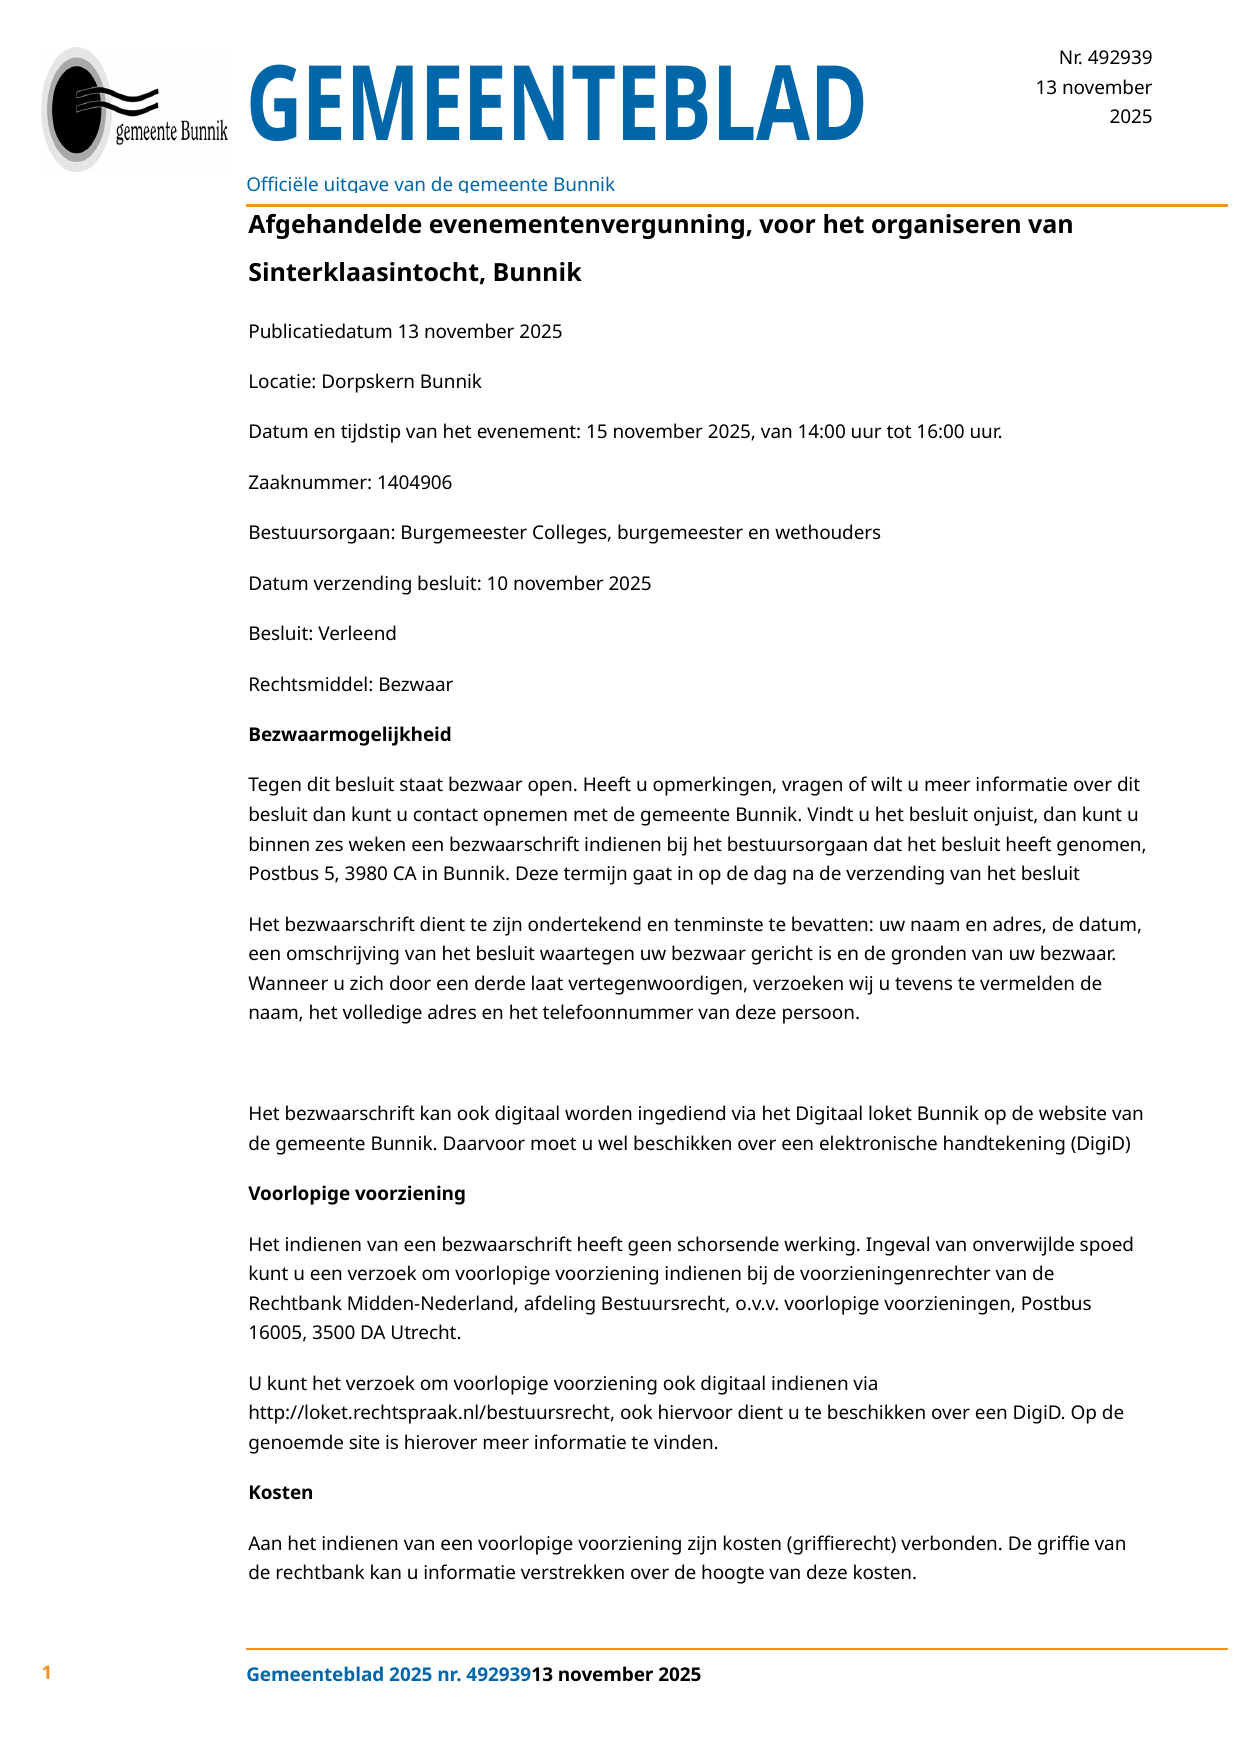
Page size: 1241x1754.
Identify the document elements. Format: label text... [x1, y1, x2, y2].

text Afgehandelde evenementenvergunning, voor het organiseren van Sinterklaasintocht, Bunnik [248, 207, 1152, 288]
picture [41, 47, 231, 172]
text Voorlopige voorziening [248, 1180, 1152, 1206]
text Datum en tijdstip van het evenement: 15 november 2025, van 14:00 uur tot 16:00 uur. [248, 419, 1152, 444]
text Bezwaarmogelijkheid [248, 721, 1152, 747]
text U kunt het verzoek om voorlopige voorziening ook digitaal indienen via http://loket.rechtspraak.nl/bestuursrecht, ook hiervoor dient u te beschikken over een DigiD. Op de genoemde site is hierover meer informatie te vinden. [248, 1370, 1152, 1455]
text Aan het indienen van een voorlopige voorziening zijn kosten (griffierecht) verbonden. De griffie van de rechtbank kan u informatie verstrekken over de hoogte van deze kosten. [248, 1530, 1152, 1585]
text Publicatiedatum 13 november 2025 [248, 318, 1152, 344]
text Bestuursorgaan: Burgemeester Colleges, burgemeester en wethouders [248, 519, 1152, 545]
text Tegen dit besluit staat bezwaar open. Heeft u opmerkingen, vragen of wilt u meer informatie over dit besluit dan kunt u contact opnemen met de gemeente Bunnik. Vindt u het besluit onjuist, dan kunt u binnen zes weken een bezwaarschrift indienen bij het bestuursorgaan dat het besluit heeft genomen, Postbus 5, 3980 CA in Bunnik. Deze termijn gaat in op de dag na de verzending van het besluit [248, 772, 1152, 886]
text Het bezwaarschrift dient te zijn ondertekend en tenminste te bevatten: uw naam en adres, de datum, een omschrijving van het besluit waartegen uw bezwaar gericht is en de gronden van uw bezwaar. Wanneer u zich door een derde laat vertegenwoordigen, verzoeken wij u tevens te vermelden de naam, het volledige adres en het telefoonnummer van deze persoon. [248, 911, 1152, 1025]
text Het bezwaarschrift kan ook digitaal worden ingediend via het Digitaal loket Bunnik op de website van de gemeente Bunnik. Daarvoor moet u wel beschikken over een elektronische handtekening (DigiD) [248, 1100, 1152, 1156]
text Rechtsmiddel: Bezwaar [248, 671, 1152, 697]
text Besluit: Verleend [248, 620, 1152, 646]
text Datum verzending besluit: 10 november 2025 [248, 570, 1152, 596]
text Kosten [248, 1479, 1152, 1505]
text Het indienen van een bezwaarschrift heeft geen schorsende werking. Ingeval van onverwijlde spoed kunt u een verzoek om voorlopige voorziening indienen bij de voorzieningenrechter van de Rechtbank Midden-Nederland, afdeling Bestuursrecht, o.v.v. voorlopige voorzieningen, Postbus 16005, 3500 DA Utrecht. [248, 1231, 1152, 1345]
text Locatie: Dorpskern Bunnik [248, 368, 1152, 394]
text Zaaknummer: 1404906 [248, 469, 1152, 495]
